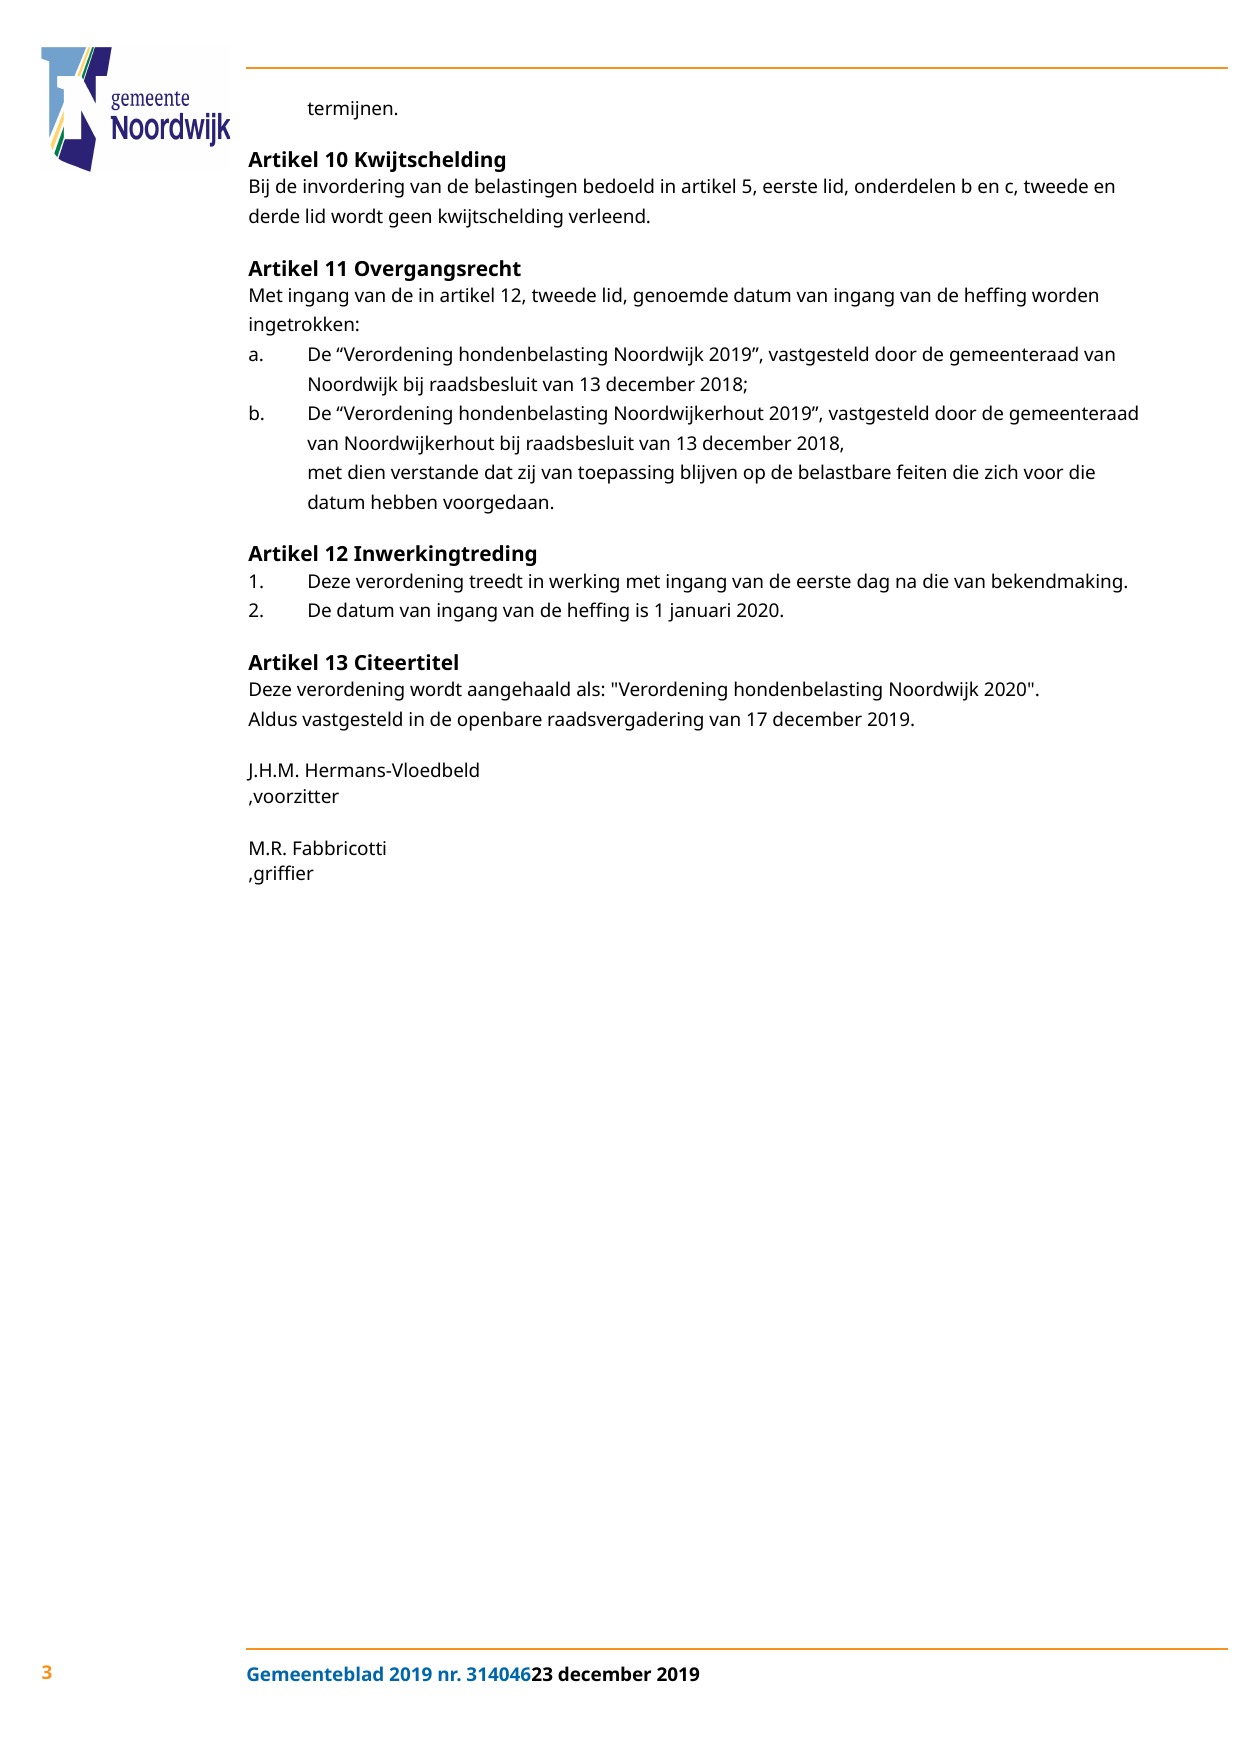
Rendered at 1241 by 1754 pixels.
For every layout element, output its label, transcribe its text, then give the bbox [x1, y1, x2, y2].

text Bij de invordering van de belastingen bedoeld in artikel 5, eerste lid, onderdelen b en c, tweede en derde lid wordt geen kwijtschelding verleend. [248, 174, 1152, 229]
picture [41, 47, 231, 172]
text M.R. Fabbricotti [248, 835, 1152, 860]
text Artikel 13 Citeertitel [248, 648, 1152, 676]
text ,voorzitter [248, 783, 1152, 809]
text Deze verordening wordt aangehaald als: "Verordening hondenbelasting Noordwijk 2020". [248, 676, 1152, 702]
text Artikel 10 Kwijtschelding [248, 145, 1152, 174]
text Artikel 11 Overgangsrecht [248, 254, 1152, 282]
text Artikel 12 Inwerkingtreding [248, 539, 1152, 568]
list Deze verordening treedt in werking met ingang van de eerste dag na die van bekendmaking. [248, 568, 1152, 594]
list De datum van ingang van de heffing is 1 januari 2020. [248, 598, 1152, 623]
text Met ingang van de in artikel 12, tweede lid, genoemde datum van ingang van de heffing worden ingetrokken: [248, 282, 1152, 337]
list De “Verordening hondenbelasting Noordwijk 2019”, vastgesteld door de gemeenteraad van Noordwijk bij raadsbesluit van 13 december 2018; [248, 341, 1152, 397]
text Aldus vastgesteld in de openbare raadsvergadering van 17 december 2019. [248, 706, 1152, 732]
text J.H.M. Hermans-Vloedbeld [248, 757, 1152, 783]
list termijnen. [248, 95, 1152, 121]
list met dien verstande dat zij van toepassing blijven op de belastbare feiten die zich voor die datum hebben voorgedaan. [248, 459, 1152, 515]
text ,griffier [248, 860, 1152, 886]
list De “Verordening hondenbelasting Noordwijkerhout 2019”, vastgesteld door de gemeenteraad van Noordwijkerhout bij raadsbesluit van 13 december 2018, [248, 400, 1152, 456]
